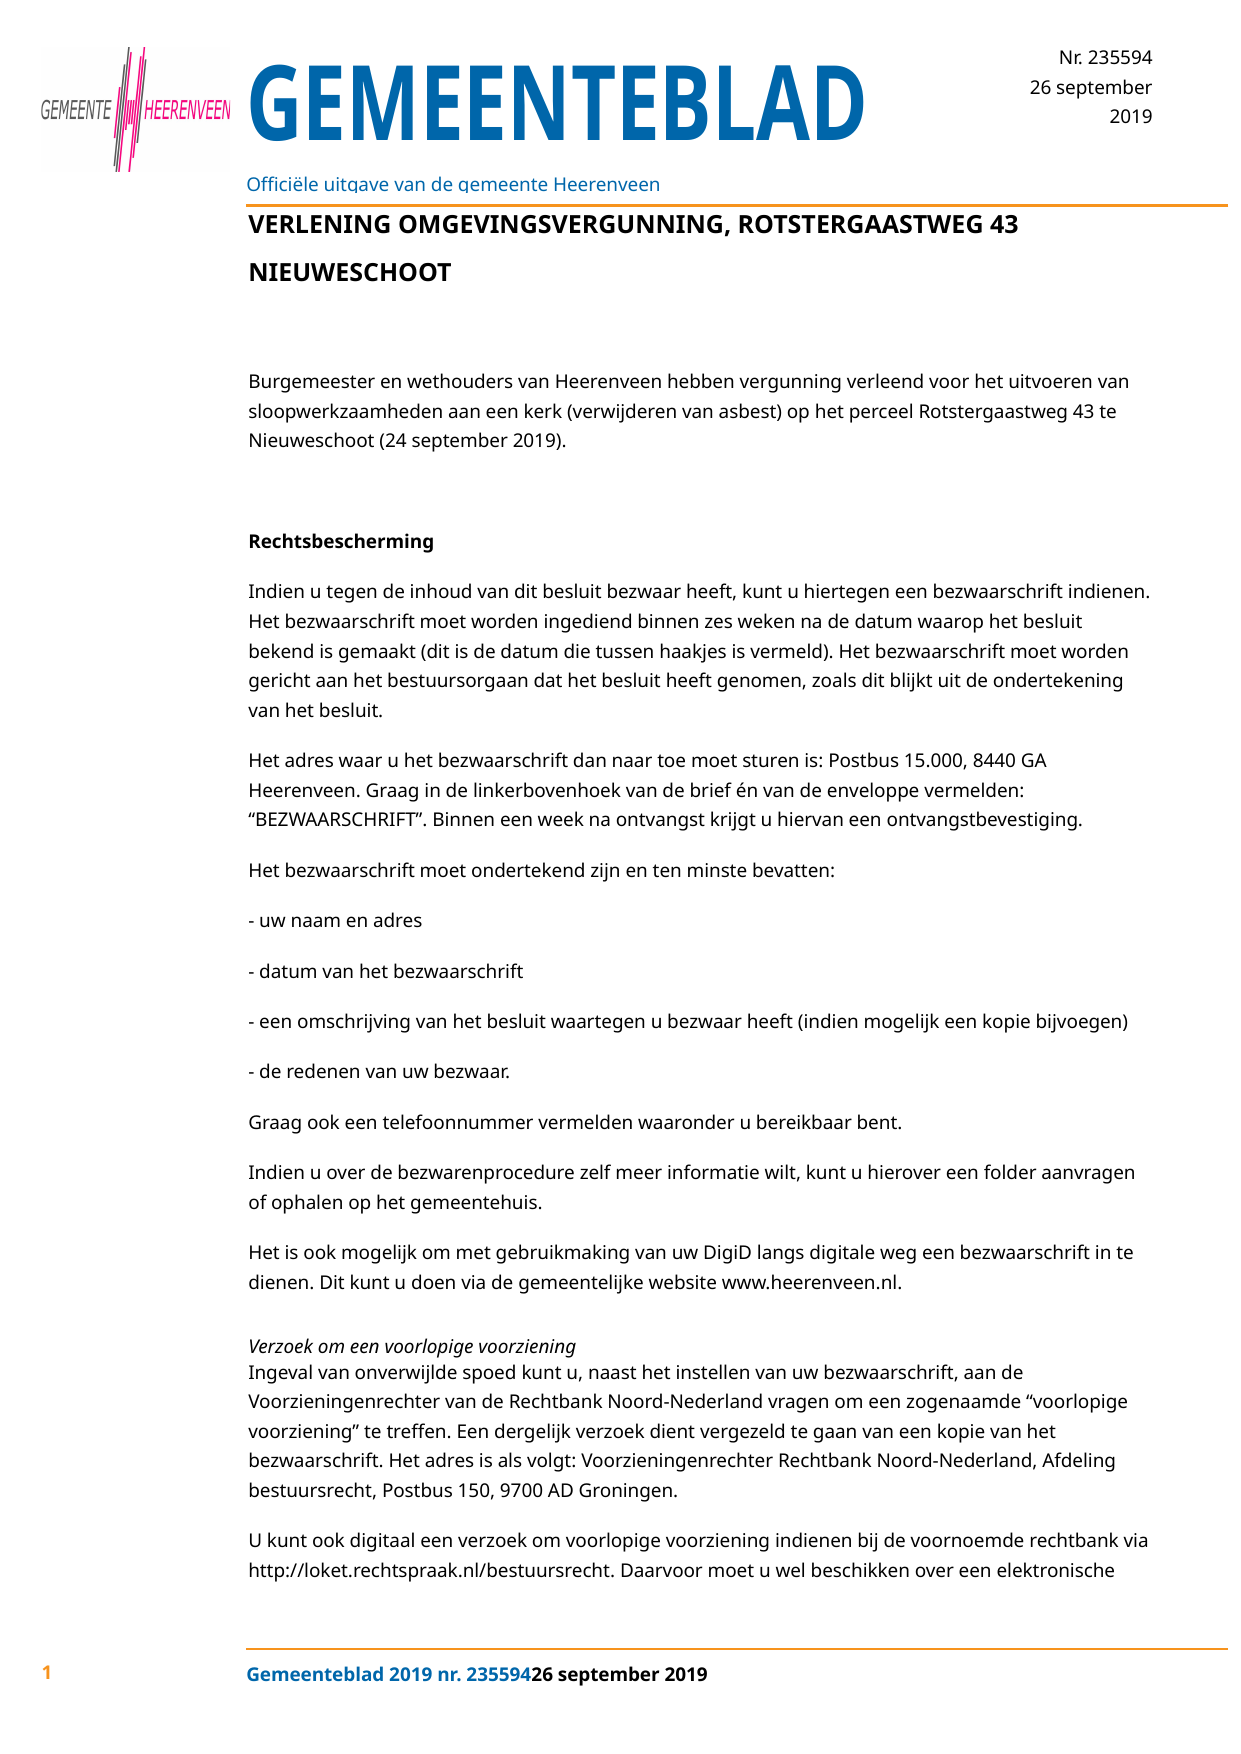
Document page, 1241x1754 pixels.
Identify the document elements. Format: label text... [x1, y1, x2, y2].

text Verzoek om een voorlopige voorziening [248, 1333, 1152, 1359]
picture [41, 47, 231, 172]
text U kunt ook digitaal een verzoek om voorlopige voorziening indienen bij de voornoemde rechtbank via http://loket.rechtspraak.nl/bestuursrecht. Daarvoor moet u wel beschikken over een elektronische [248, 1528, 1152, 1583]
text Het adres waar u het bezwaarschrift dan naar toe moet sturen is: Postbus 15.000, 8440 GA Heerenveen. Graag in de linkerbovenhoek van de brief én van de enveloppe vermelden: “BEZWAARSCHRIFT”. Binnen een week na ontvangst krijgt u hiervan een ontvangstbevestiging. [248, 747, 1152, 832]
text Graag ook een telefoonnummer vermelden waaronder u bereikbaar bent. [248, 1109, 1152, 1135]
text - uw naam en adres [248, 907, 1152, 933]
text Indien u over de bezwarenprocedure zelf meer informatie wilt, kunt u hierover een folder aanvragen of ophalen op het gemeentehuis. [248, 1159, 1152, 1215]
text Ingeval van onverwijlde spoed kunt u, naast het instellen van uw bezwaarschrift, aan de Voorzieningenrechter van de Rechtbank Noord-Nederland vragen om een zogenaamde “voorlopige voorziening” te treffen. Een dergelijk verzoek dient vergezeld te gaan van een kopie van het bezwaarschrift. Het adres is als volgt: Voorzieningenrechter Rechtbank Noord-Nederland, Afdeling bestuursrecht, Postbus 150, 9700 AD Groningen. [248, 1359, 1152, 1503]
text Rechtsbescherming [248, 528, 1152, 554]
text Het bezwaarschrift moet ondertekend zijn en ten minste bevatten: [248, 857, 1152, 883]
text - de redenen van uw bezwaar. [248, 1059, 1152, 1084]
text - een omschrijving van het besluit waartegen u bezwaar heeft (indien mogelijk een kopie bijvoegen) [248, 1008, 1152, 1034]
text Indien u tegen de inhoud van dit besluit bezwaar heeft, kunt u hiertegen een bezwaarschrift indienen. Het bezwaarschrift moet worden ingediend binnen zes weken na de datum waarop het besluit bekend is gemaakt (dit is de datum die tussen haakjes is vermeld). Het bezwaarschrift moet worden gericht aan het bestuursorgaan dat het besluit heeft genomen, zoals dit blijkt uit de ondertekening van het besluit. [248, 579, 1152, 723]
text Het is ook mogelijk om met gebruikmaking van uw DigiD langs digitale weg een bezwaarschrift in te dienen. Dit kunt u doen via de gemeentelijke website www.heerenveen.nl. [248, 1239, 1152, 1295]
text VERLENING OMGEVINGSVERGUNNING, ROTSTERGAASTWEG 43 NIEUWESCHOOT [248, 207, 1152, 288]
text - datum van het bezwaarschrift [248, 958, 1152, 984]
text Burgemeester en wethouders van Heerenveen hebben vergunning verleend voor het uitvoeren van sloopwerkzaamheden aan een kerk (verwijderen van asbest) op het perceel Rotstergaastweg 43 te Nieuweschoot (24 september 2019). [248, 368, 1152, 453]
